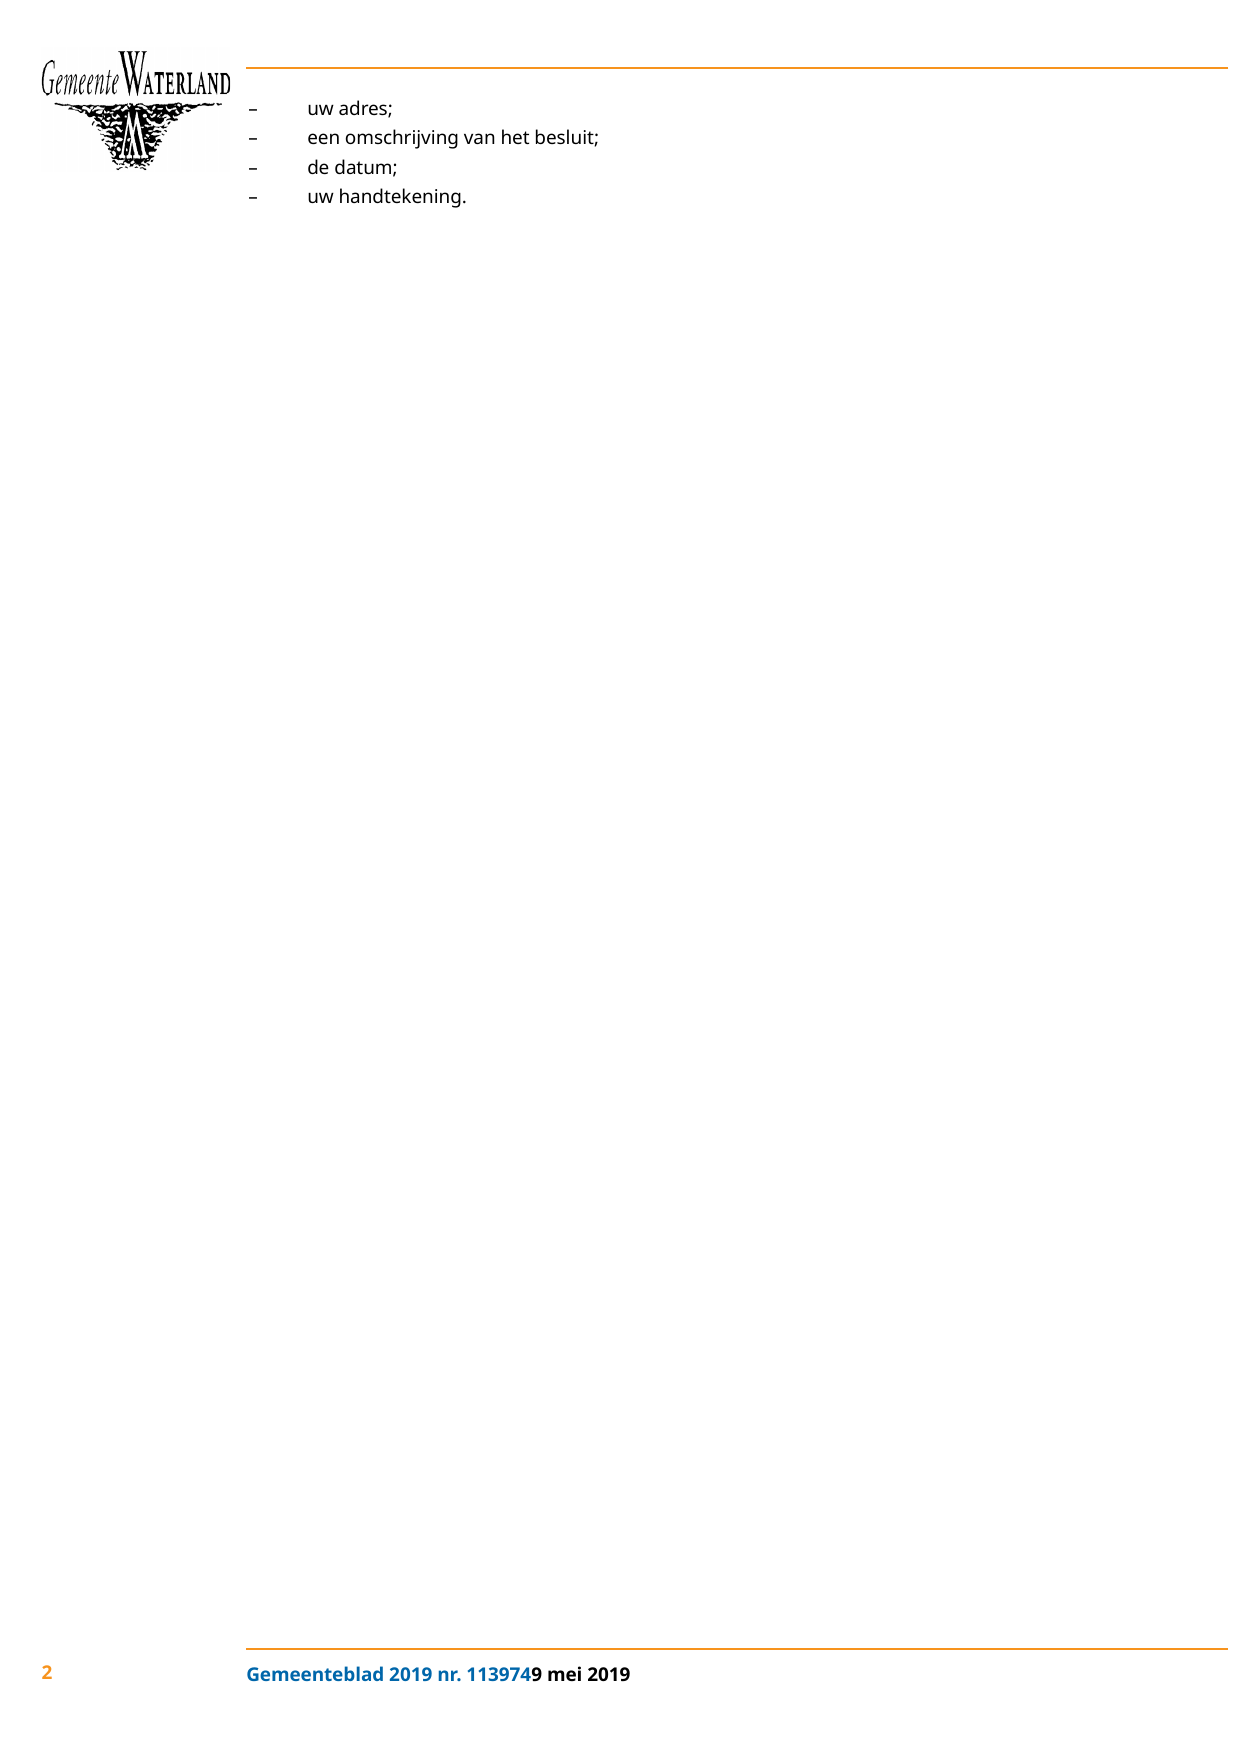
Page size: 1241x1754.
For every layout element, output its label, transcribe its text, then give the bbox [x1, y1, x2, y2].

picture [41, 47, 231, 172]
list uw handtekening. [248, 183, 1152, 209]
list een omschrijving van het besluit; [248, 124, 1152, 150]
list uw adres; [248, 95, 1152, 121]
list de datum; [248, 154, 1152, 180]
